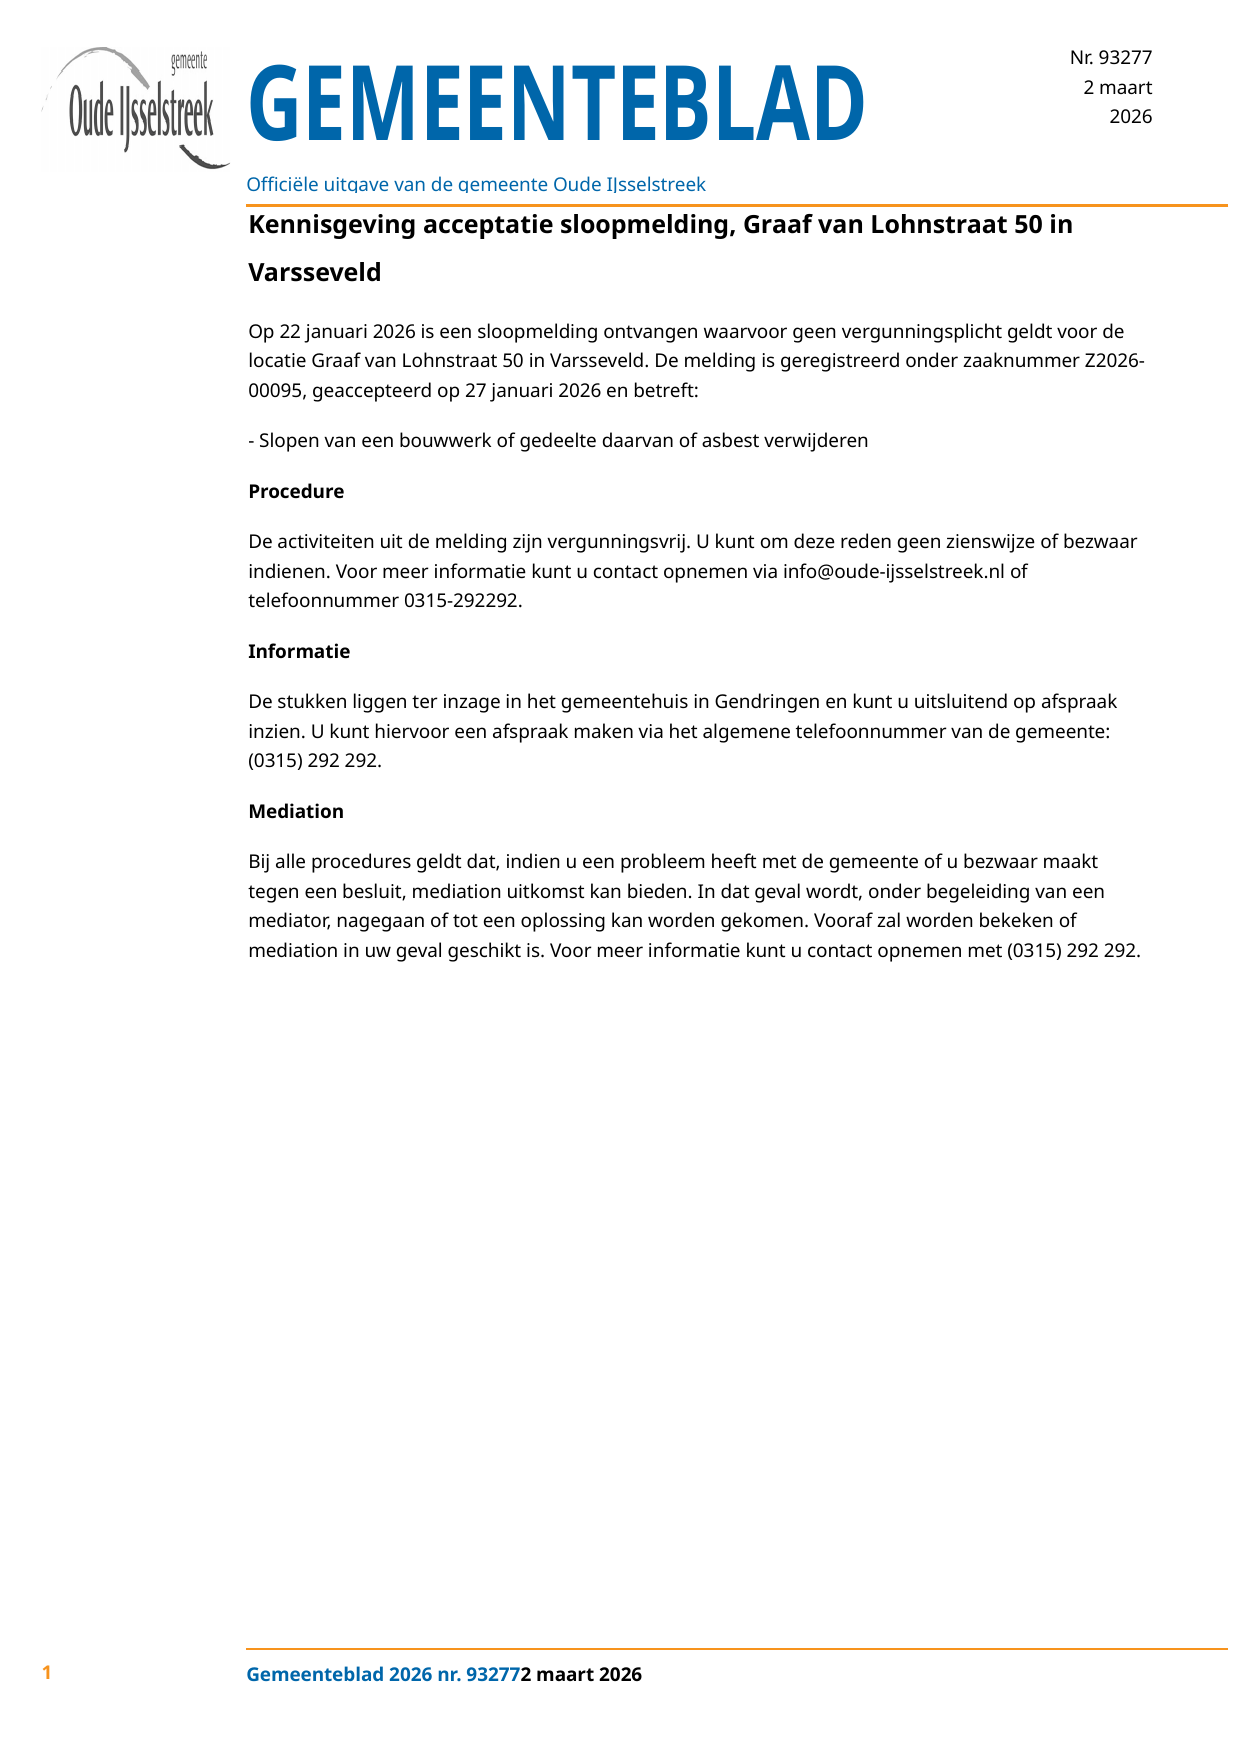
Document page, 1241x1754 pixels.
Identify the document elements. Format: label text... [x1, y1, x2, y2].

text De stukken liggen ter inzage in het gemeentehuis in Gendringen en kunt u uitsluitend op afspraak inzien. U kunt hiervoor een afspraak maken via het algemene telefoonnummer van de gemeente: (0315) 292 292. [248, 688, 1152, 773]
text Bij alle procedures geldt dat, indien u een probleem heeft met de gemeente of u bezwaar maakt tegen een besluit, mediation uitkomst kan bieden. In dat geval wordt, onder begeleiding van een mediator, nagegaan of tot een oplossing kan worden gekomen. Vooraf zal worden bekeken of mediation in uw geval geschikt is. Voor meer informatie kunt u contact opnemen met (0315) 292 292. [248, 848, 1152, 963]
text Op 22 januari 2026 is een sloopmelding ontvangen waarvoor geen vergunningsplicht geldt voor de locatie Graaf van Lohnstraat 50 in Varsseveld. De melding is geregistreerd onder zaaknummer Z2026-00095, geaccepteerd op 27 januari 2026 en betreft: [248, 318, 1152, 403]
text Procedure [248, 478, 1152, 504]
text De activiteiten uit de melding zijn vergunningsvrij. U kunt om deze reden geen zienswijze of bezwaar indienen. Voor meer informatie kunt u contact opnemen via info@oude-ijsselstreek.nl of telefoonnummer 0315-292292. [248, 528, 1152, 613]
picture [41, 47, 231, 172]
text Informatie [248, 638, 1152, 664]
text Mediation [248, 798, 1152, 824]
text - Slopen van een bouwwerk of gedeelte daarvan of asbest verwijderen [248, 427, 1152, 453]
text Kennisgeving acceptatie sloopmelding, Graaf van Lohnstraat 50 in Varsseveld [248, 207, 1152, 288]
